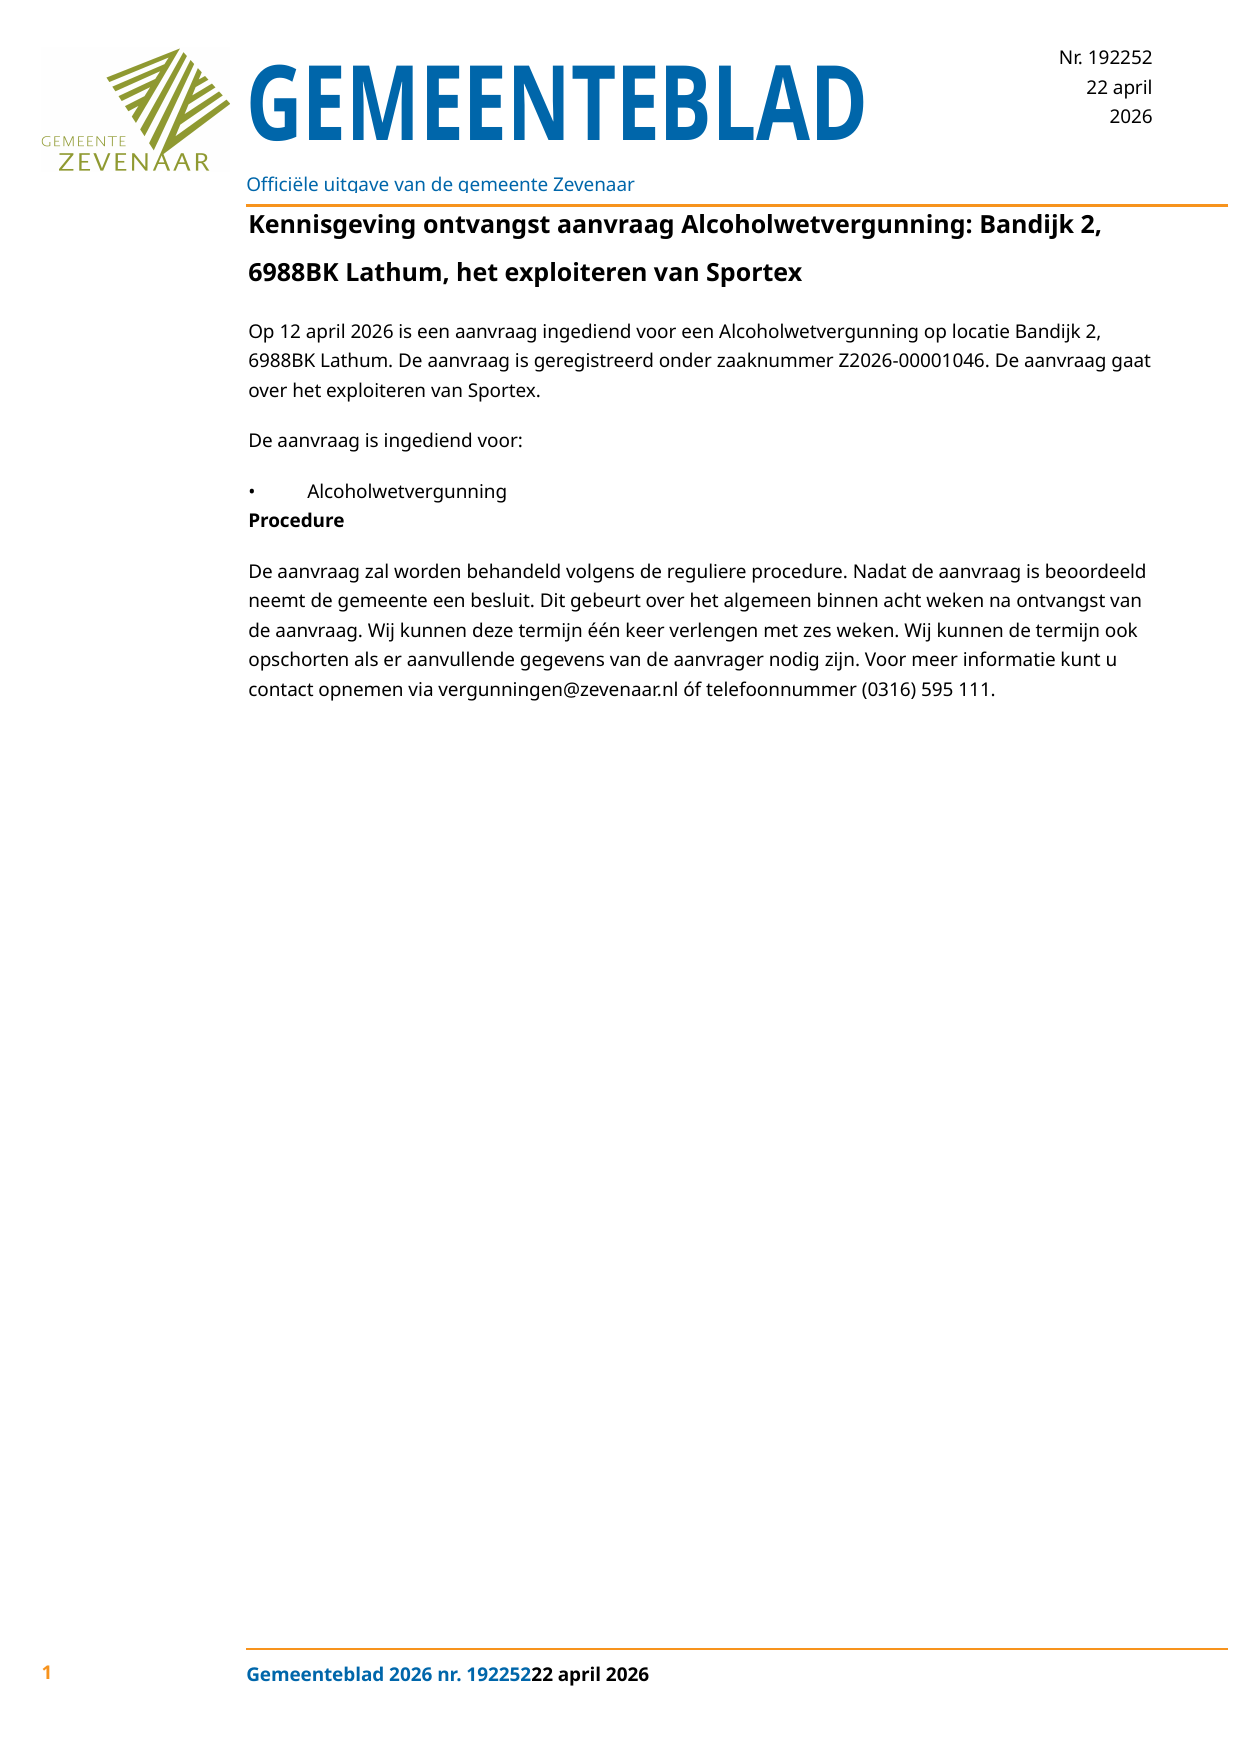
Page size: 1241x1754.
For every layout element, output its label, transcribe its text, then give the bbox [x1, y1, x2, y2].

text Kennisgeving ontvangst aanvraag Alcoholwetvergunning: Bandijk 2, 6988BK Lathum, het exploiteren van Sportex [248, 207, 1152, 288]
text De aanvraag is ingediend voor: [248, 427, 1152, 453]
text Op 12 april 2026 is een aanvraag ingediend voor een Alcoholwetvergunning op locatie Bandijk 2, 6988BK Lathum. De aanvraag is geregistreerd onder zaaknummer Z2026-00001046. De aanvraag gaat over het exploiteren van Sportex. [248, 318, 1152, 403]
list Alcoholwetvergunning [248, 478, 1152, 504]
text De aanvraag zal worden behandeld volgens de reguliere procedure. Nadat de aanvraag is beoordeeld neemt de gemeente een besluit. Dit gebeurt over het algemeen binnen acht weken na ontvangst van de aanvraag. Wij kunnen deze termijn één keer verlengen met zes weken. Wij kunnen de termijn ook opschorten als er aanvullende gegevens van de aanvrager nodig zijn. Voor meer informatie kunt u contact opnemen via vergunningen@zevenaar.nl óf telefoonnummer (0316) 595 111. [248, 558, 1152, 702]
text Procedure [248, 507, 1152, 533]
picture [41, 47, 231, 172]
